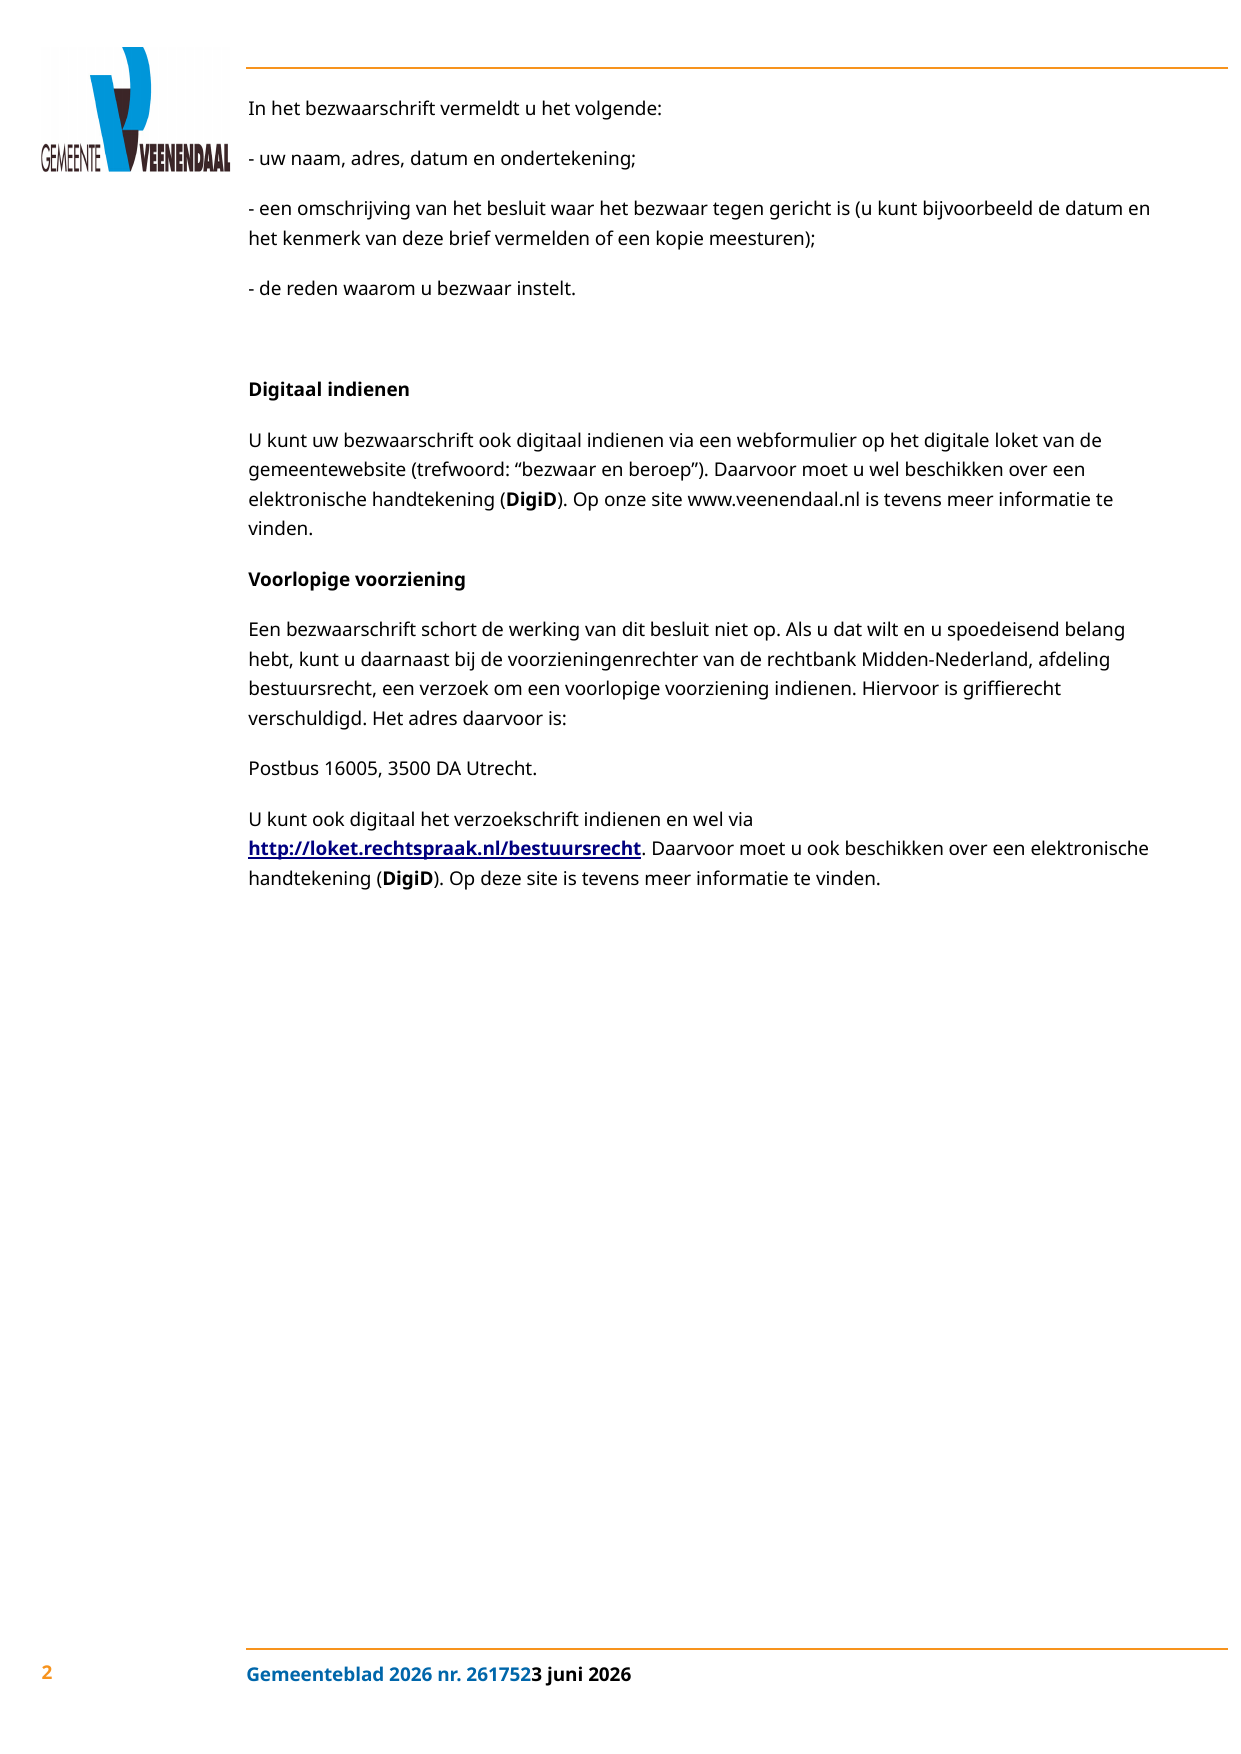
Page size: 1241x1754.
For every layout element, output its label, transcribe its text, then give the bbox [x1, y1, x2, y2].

text - uw naam, adres, datum en ondertekening; [248, 145, 1152, 171]
text - de reden waarom u bezwaar instelt. [248, 276, 1152, 301]
picture [41, 47, 130, 172]
text In het bezwaarschrift vermeldt u het volgende: [248, 95, 1152, 121]
text Postbus 16005, 3500 DA Utrecht. [248, 756, 1152, 781]
text Voorlopige voorziening [248, 566, 1152, 592]
text - een omschrijving van het besluit waar het bezwaar tegen gericht is (u kunt bijvoorbeeld de datum en het kenmerk van deze brief vermelden of een kopie meesturen); [248, 196, 1152, 251]
text U kunt uw bezwaarschrift ook digitaal indienen via een webformulier op het digitale loket van de gemeentewebsite (trefwoord: “bezwaar en beroep”). Daarvoor moet u wel beschikken over een elektronische handtekening (DigiD). Op onze site www.veenendaal.nl is tevens meer informatie te vinden. [248, 427, 1152, 541]
text U kunt ook digitaal het verzoekschrift indienen en wel via http://loket.rechtspraak.nl/bestuursrecht. Daarvoor moet u ook beschikken over een elektronische handtekening (DigiD). Op deze site is tevens meer informatie te vinden. [248, 806, 1152, 891]
picture [123, 47, 231, 172]
text Een bezwaarschrift schort de werking van dit besluit niet op. Als u dat wilt en u spoedeisend belang hebt, kunt u daarnaast bij de voorzieningenrechter van de rechtbank Midden-Nederland, afdeling bestuursrecht, een verzoek om een voorlopige voorziening indienen. Hiervoor is griffierecht verschuldigd. Het adres daarvoor is: [248, 616, 1152, 731]
text Digitaal indienen [248, 376, 1152, 402]
